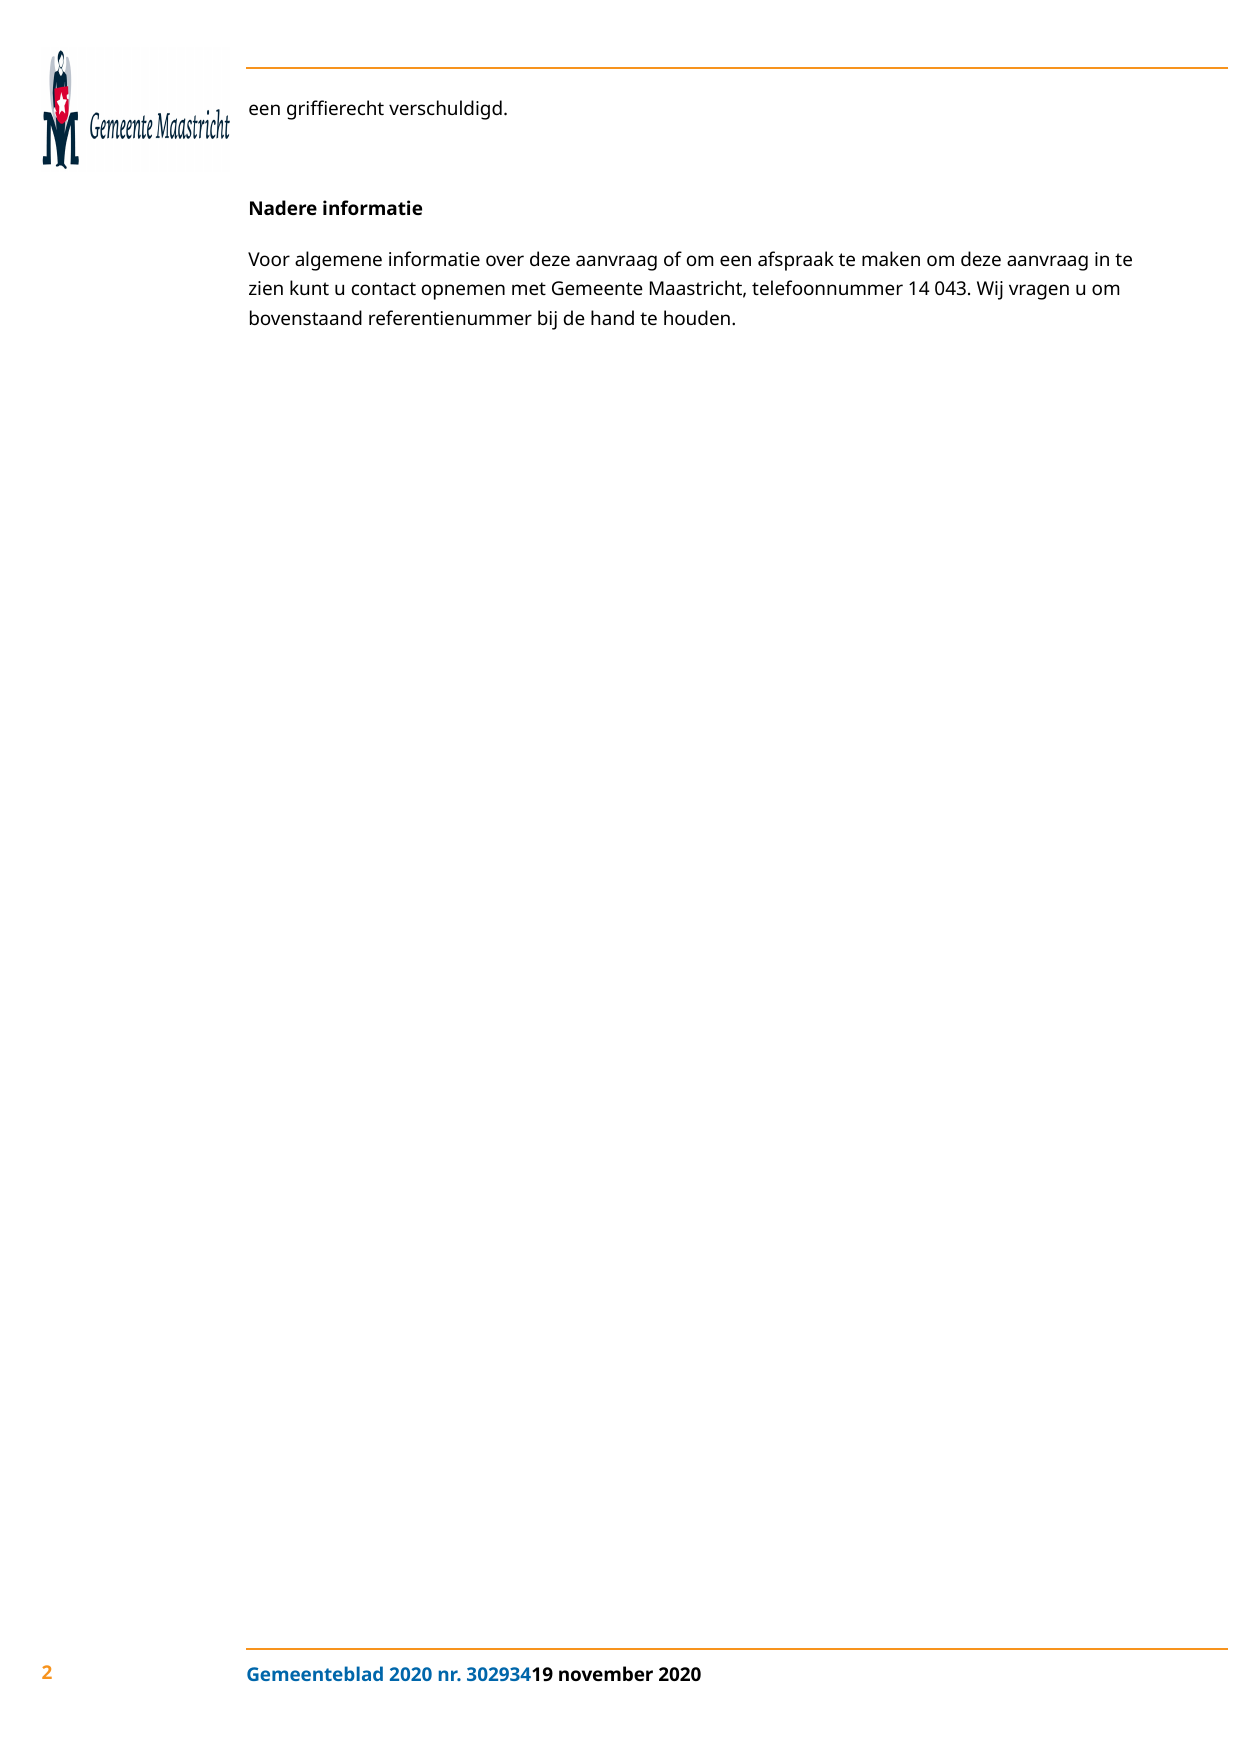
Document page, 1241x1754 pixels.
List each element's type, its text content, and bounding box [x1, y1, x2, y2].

text Voor algemene informatie over deze aanvraag of om een afspraak te maken om deze aanvraag in te zien kunt u contact opnemen met Gemeente Maastricht, telefoonnummer 14 043. Wij vragen u om bovenstaand referentienummer bij de hand te houden. [248, 246, 1152, 331]
picture [41, 47, 231, 172]
text Nadere informatie [248, 196, 1152, 221]
text een griffierecht verschuldigd. [248, 95, 1152, 121]
